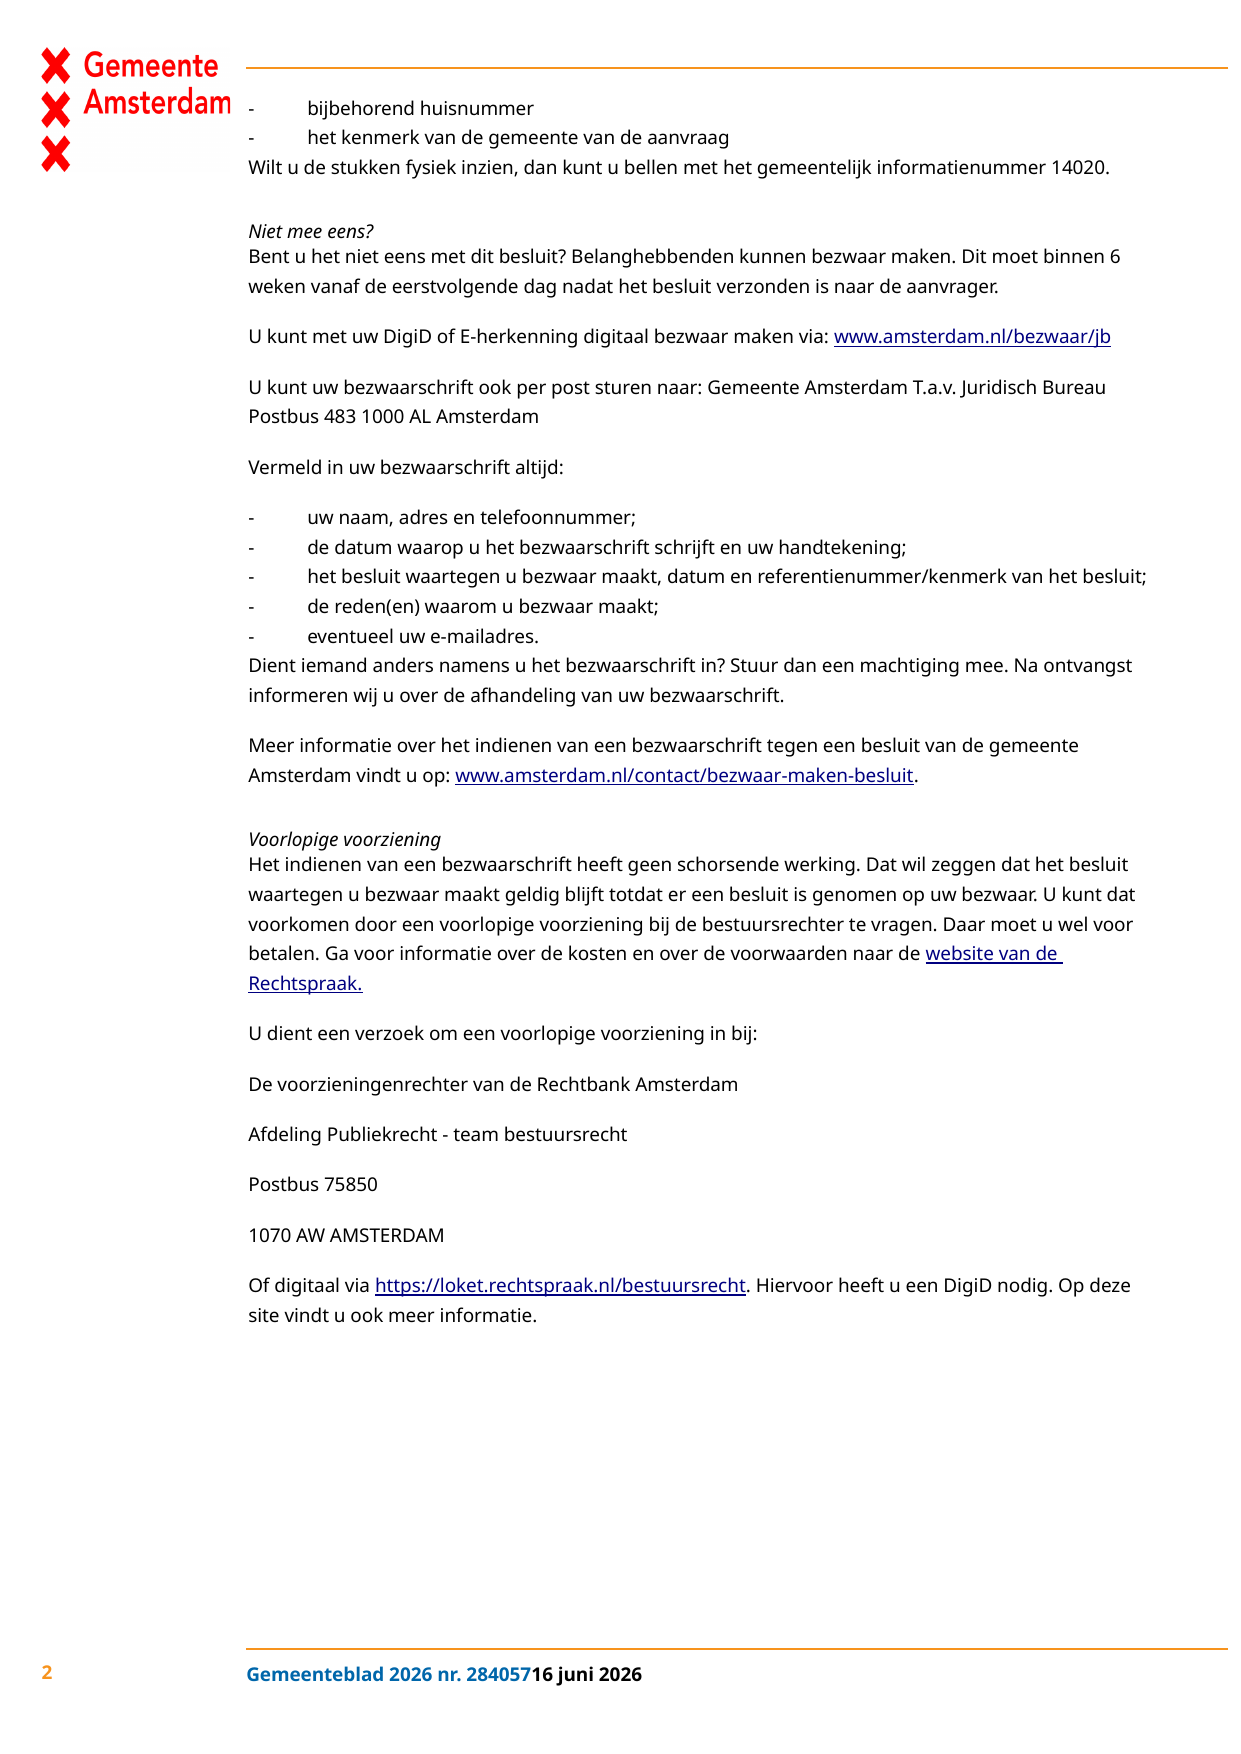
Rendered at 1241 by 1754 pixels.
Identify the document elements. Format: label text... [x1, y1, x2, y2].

text 1070 AW AMSTERDAM [248, 1222, 1152, 1248]
text Meer informatie over het indienen van een bezwaarschrift tegen een besluit van de gemeente Amsterdam vindt u op: www.amsterdam.nl/contact/bezwaar-maken-besluit. [248, 732, 1152, 788]
text Dient iemand anders namens u het bezwaarschrift in? Stuur dan een machtiging mee. Na ontvangst informeren wij u over de afhandeling van uw bezwaarschrift. [248, 652, 1152, 708]
text Het indienen van een bezwaarschrift heeft geen schorsende werking. Dat wil zeggen dat het besluit waartegen u bezwaar maakt geldig blijft totdat er een besluit is genomen op uw bezwaar. U kunt dat voorkomen door een voorlopige voorziening bij de bestuursrechter te vragen. Daar moet u wel voor betalen. Ga voor informatie over de kosten en over de voorwaarden naar de website van de Rechtspraak. [248, 852, 1152, 996]
list bijbehorend huisnummer [248, 95, 1152, 121]
text Niet mee eens? [248, 218, 1152, 244]
list de reden(en) waarom u bezwaar maakt; [248, 593, 1152, 619]
text Vermeld in uw bezwaarschrift altijd: [248, 454, 1152, 480]
text U dient een verzoek om een voorlopige voorziening in bij: [248, 1020, 1152, 1046]
list het besluit waartegen u bezwaar maakt, datum en referentienummer/kenmerk van het besluit; [248, 564, 1152, 589]
list de datum waarop u het bezwaarschrift schrijft en uw handtekening; [248, 534, 1152, 560]
list uw naam, adres en telefoonnummer; [248, 504, 1152, 530]
text U kunt uw bezwaarschrift ook per post sturen naar: Gemeente Amsterdam T.a.v. Juridisch Bureau Postbus 483 1000 AL Amsterdam [248, 374, 1152, 429]
text Voorlopige voorziening [248, 826, 1152, 852]
picture [41, 47, 231, 172]
text De voorzieningenrechter van de Rechtbank Amsterdam [248, 1071, 1152, 1097]
list eventueel uw e-mailadres. [248, 623, 1152, 648]
text Of digitaal via https://loket.rechtspraak.nl/bestuursrecht. Hiervoor heeft u een DigiD nodig. Op deze site vindt u ook meer informatie. [248, 1272, 1152, 1328]
text U kunt met uw DigiD of E-herkenning digitaal bezwaar maken via: www.amsterdam.nl/bezwaar/jb [248, 324, 1152, 349]
text Postbus 75850 [248, 1172, 1152, 1197]
list het kenmerk van de gemeente van de aanvraag [248, 124, 1152, 150]
text Bent u het niet eens met dit besluit? Belanghebbenden kunnen bezwaar maken. Dit moet binnen 6 weken vanaf de eerstvolgende dag nadat het besluit verzonden is naar de aanvrager. [248, 244, 1152, 299]
text Wilt u de stukken fysiek inzien, dan kunt u bellen met het gemeentelijk informatienummer 14020. [248, 154, 1152, 180]
text Afdeling Publiekrecht - team bestuursrecht [248, 1121, 1152, 1147]
